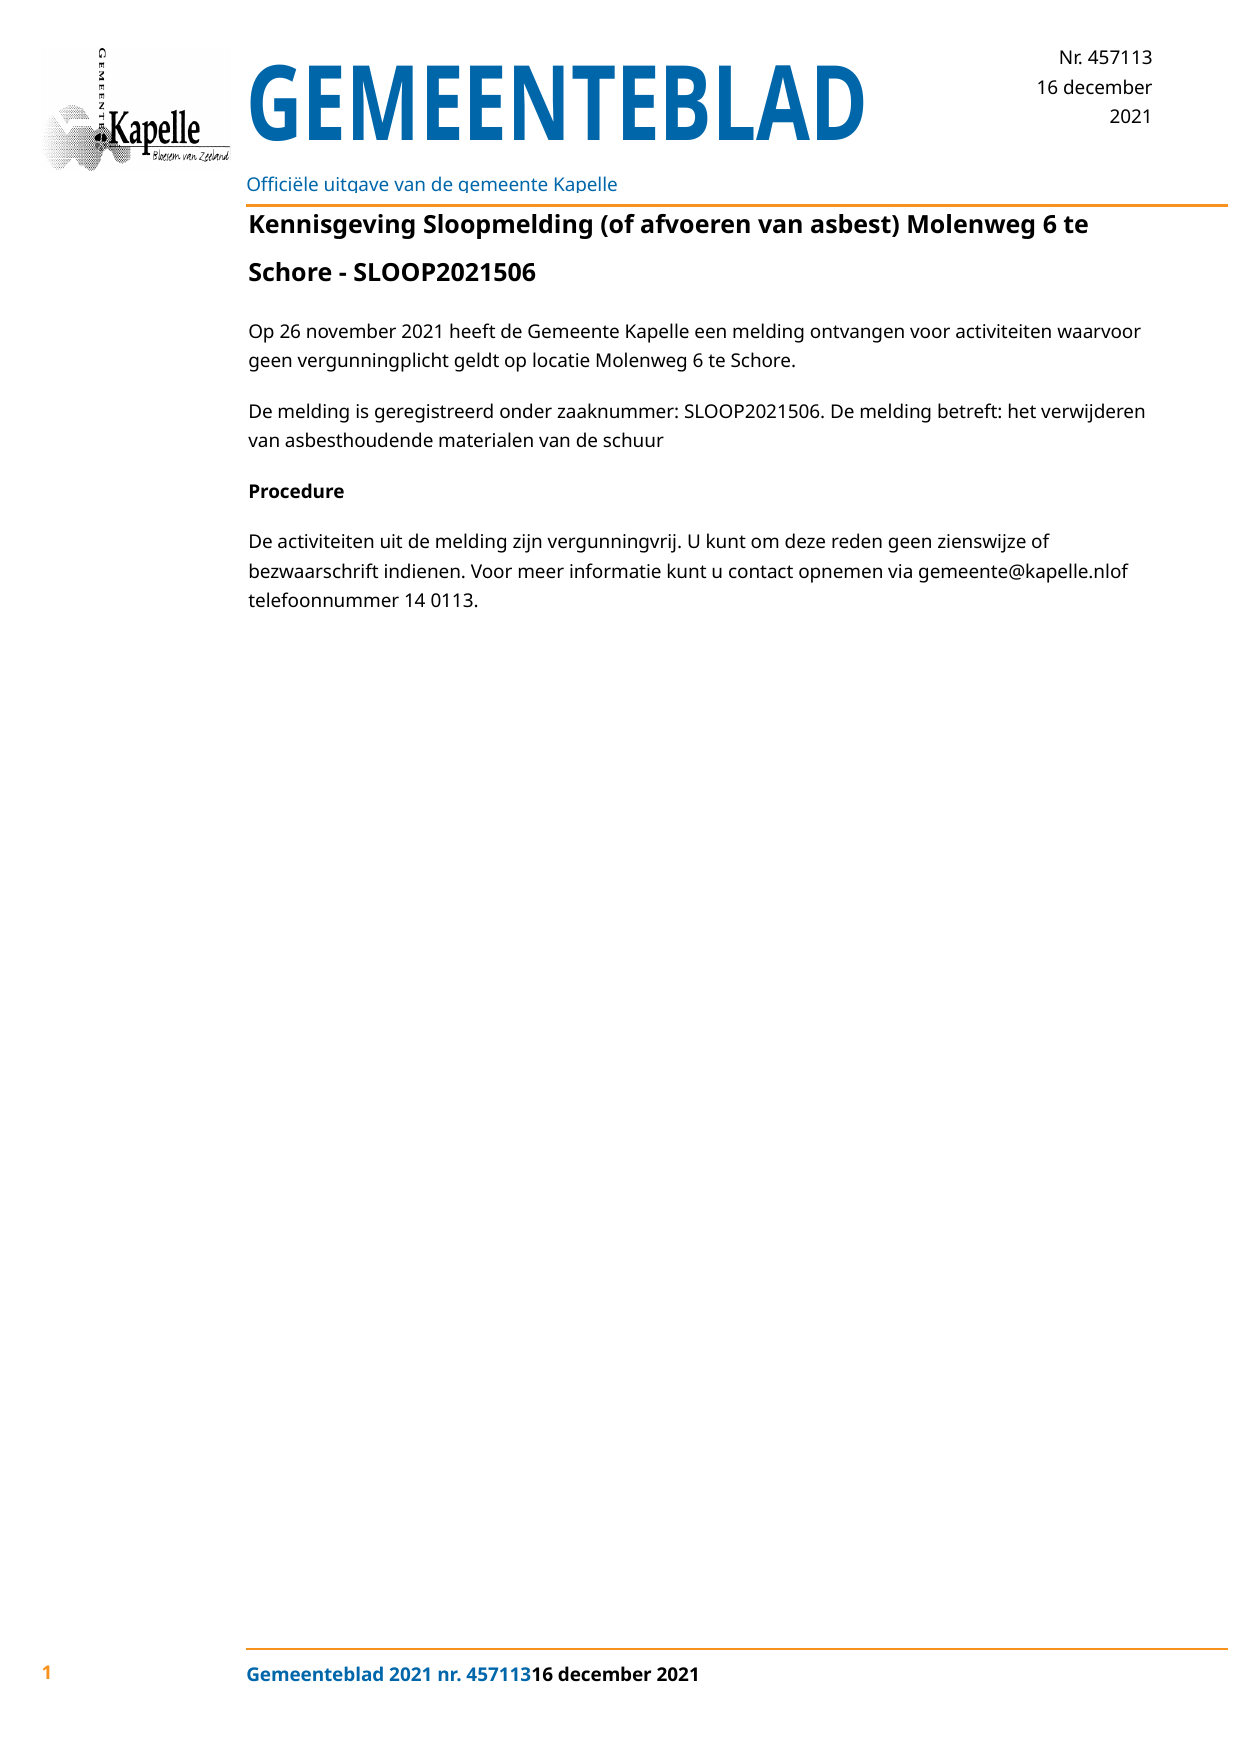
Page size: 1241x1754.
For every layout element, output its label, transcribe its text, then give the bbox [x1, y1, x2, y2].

text Kennisgeving Sloopmelding (of afvoeren van asbest) Molenweg 6 te Schore - SLOOP2021506 [248, 207, 1152, 288]
text Procedure [248, 478, 1152, 504]
text De activiteiten uit de melding zijn vergunningvrij. U kunt om deze reden geen zienswijze of bezwaarschrift indienen. Voor meer informatie kunt u contact opnemen via gemeente@kapelle.nlof telefoonnummer 14 0113. [248, 528, 1152, 613]
picture [41, 47, 231, 172]
text Op 26 november 2021 heeft de Gemeente Kapelle een melding ontvangen voor activiteiten waarvoor geen vergunningplicht geldt op locatie Molenweg 6 te Schore. [248, 318, 1152, 373]
text De melding is geregistreerd onder zaaknummer: SLOOP2021506. De melding betreft: het verwijderen van asbesthoudende materialen van de schuur [248, 398, 1152, 453]
